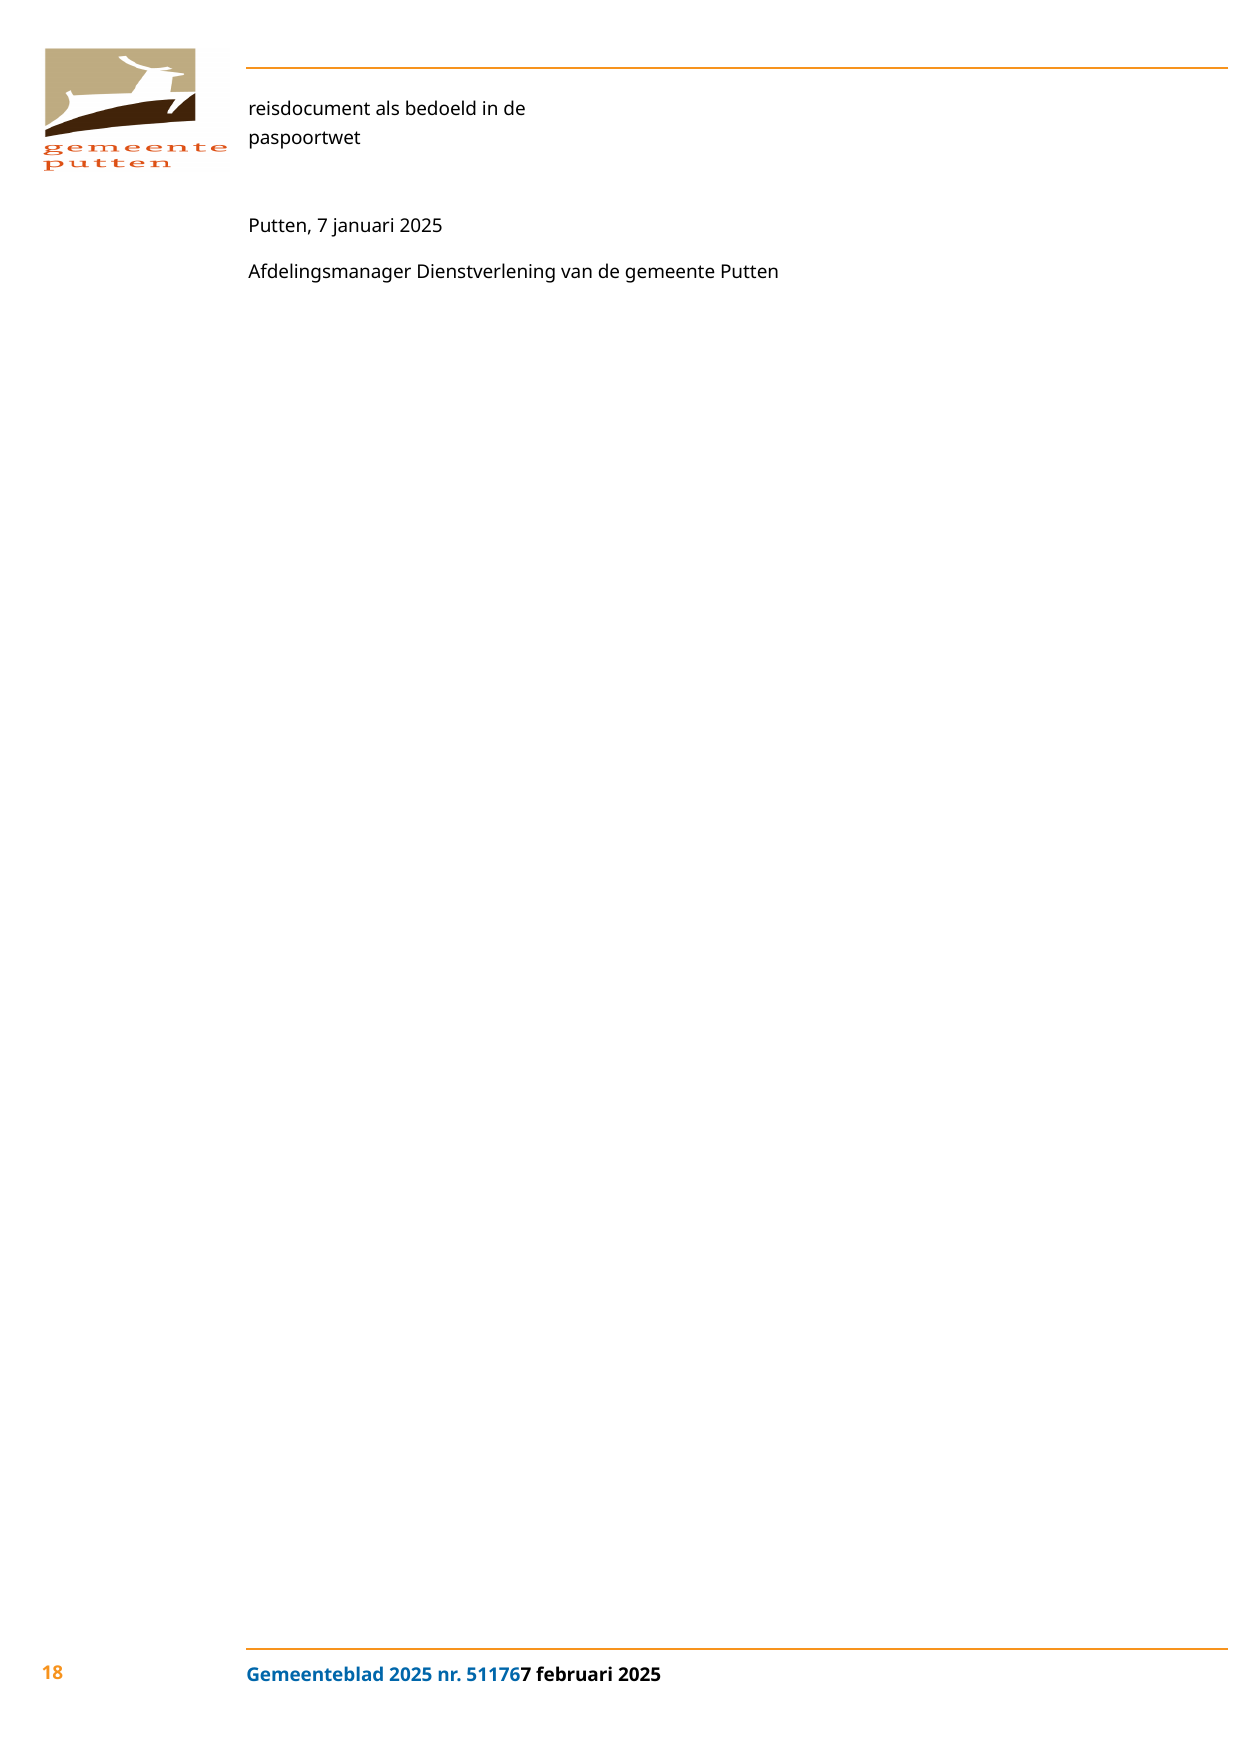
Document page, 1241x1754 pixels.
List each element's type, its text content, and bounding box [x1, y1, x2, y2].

table_cell [950, 95, 1152, 150]
text Putten, 7 januari 2025 [248, 212, 1152, 238]
text Afdelingsmanager Dienstverlening van de gemeente Putten [248, 258, 1152, 284]
table_cell [748, 95, 950, 150]
table_cell [546, 95, 748, 150]
picture [41, 47, 231, 172]
table_cell reisdocument als bedoeld in de paspoortwet [248, 95, 546, 150]
